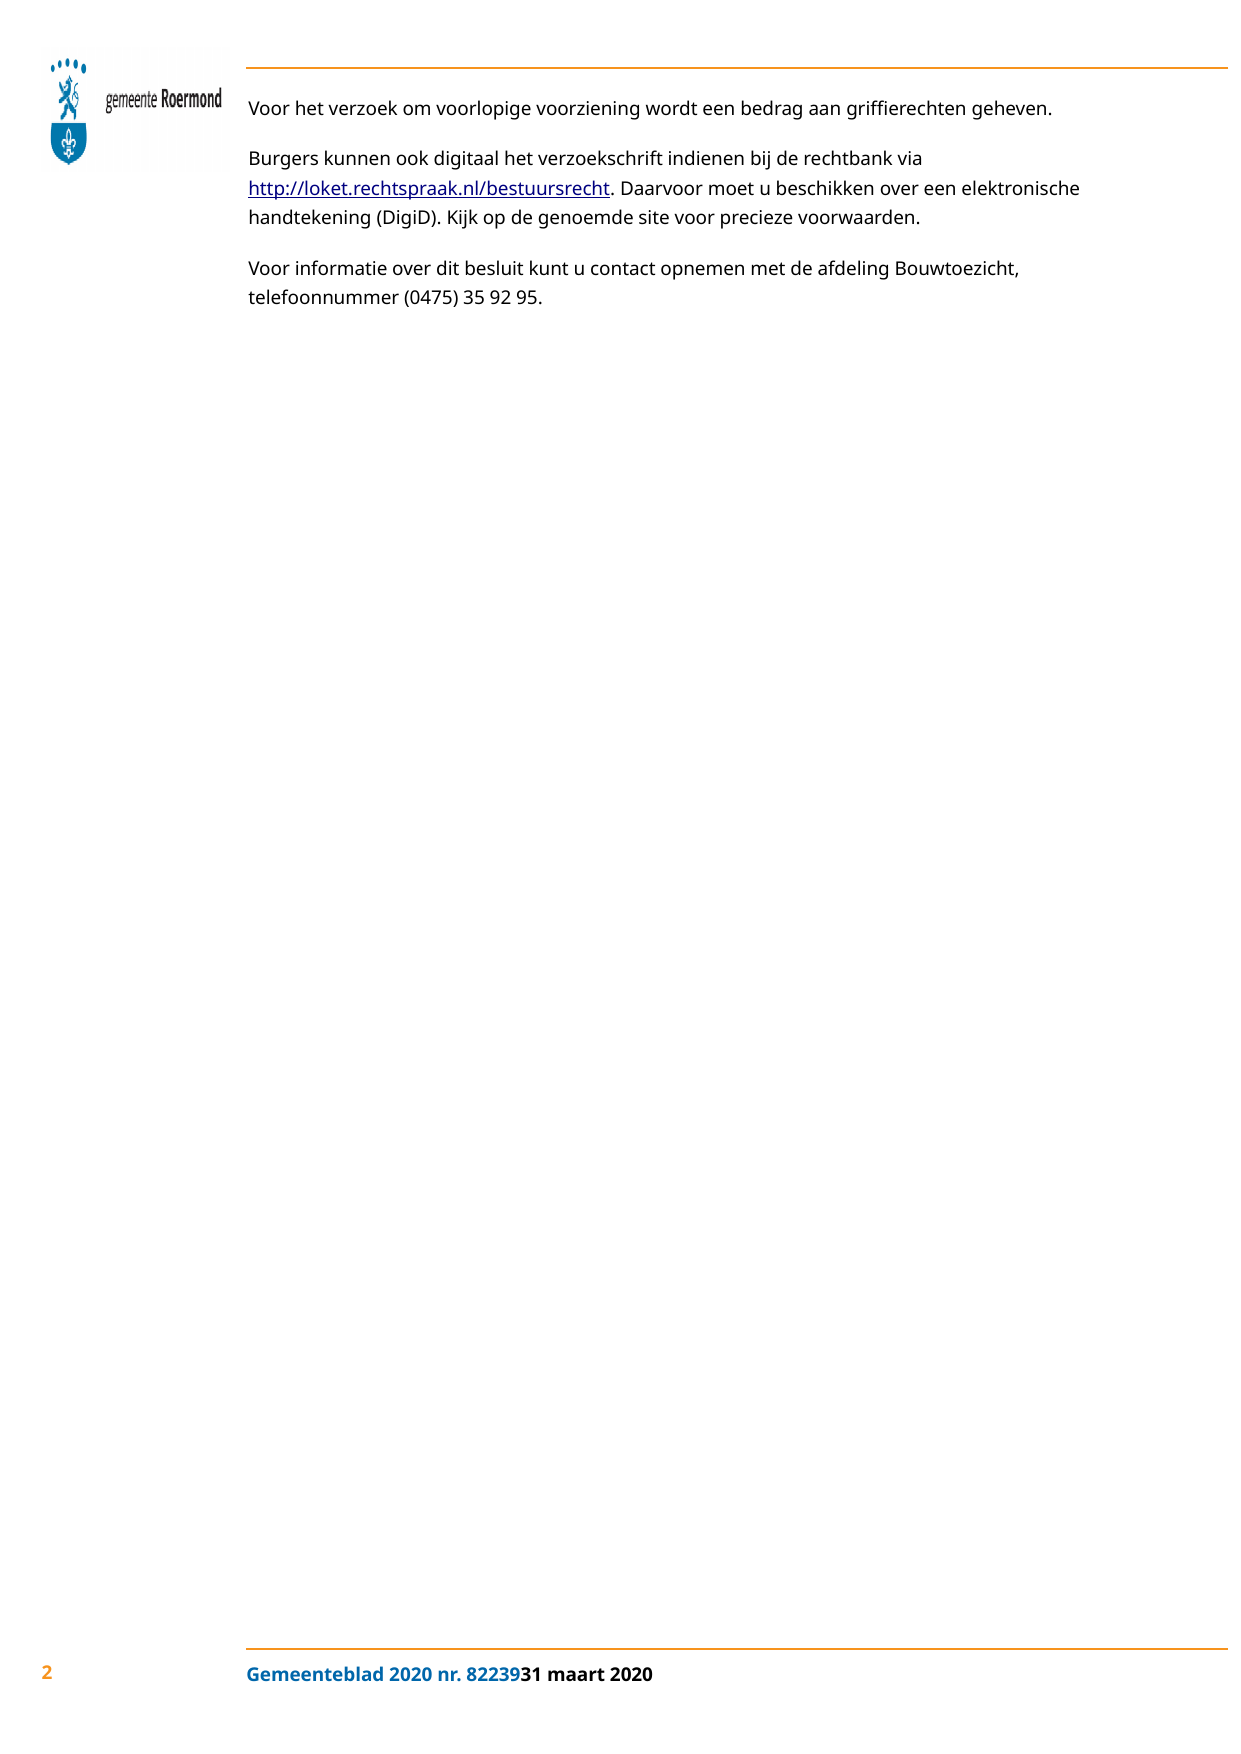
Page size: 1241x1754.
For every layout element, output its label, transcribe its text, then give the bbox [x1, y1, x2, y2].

picture [41, 47, 231, 172]
text Voor informatie over dit besluit kunt u contact opnemen met de afdeling Bouwtoezicht, telefoonnummer (0475) 35 92 95. [248, 255, 1152, 310]
text Burgers kunnen ook digitaal het verzoekschrift indienen bij de rechtbank via http://loket.rechtspraak.nl/bestuursrecht. Daarvoor moet u beschikken over een elektronische handtekening (DigiD). Kijk op de genoemde site voor precieze voorwaarden. [248, 145, 1152, 230]
text Voor het verzoek om voorlopige voorziening wordt een bedrag aan griffierechten geheven. [248, 95, 1152, 121]
